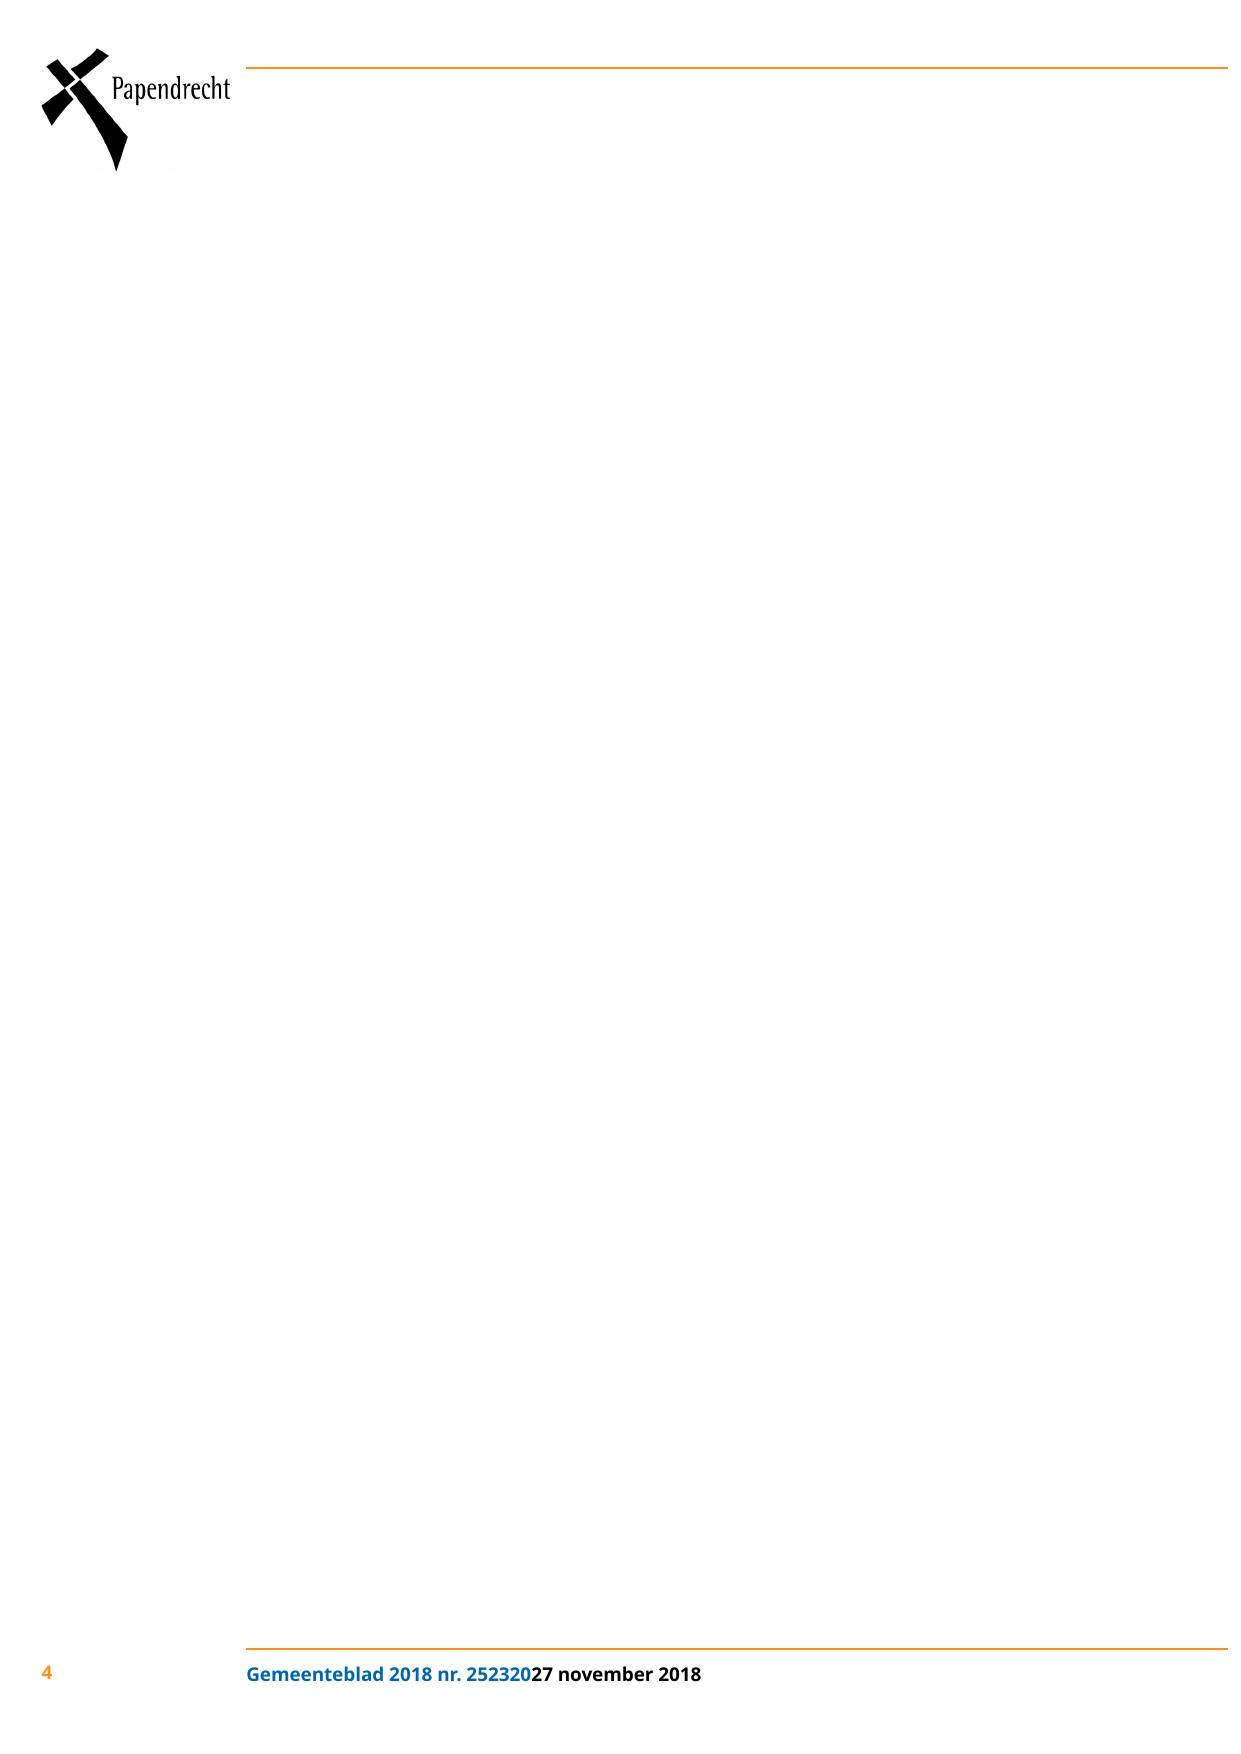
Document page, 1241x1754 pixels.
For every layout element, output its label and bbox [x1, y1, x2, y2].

picture [41, 47, 231, 172]
